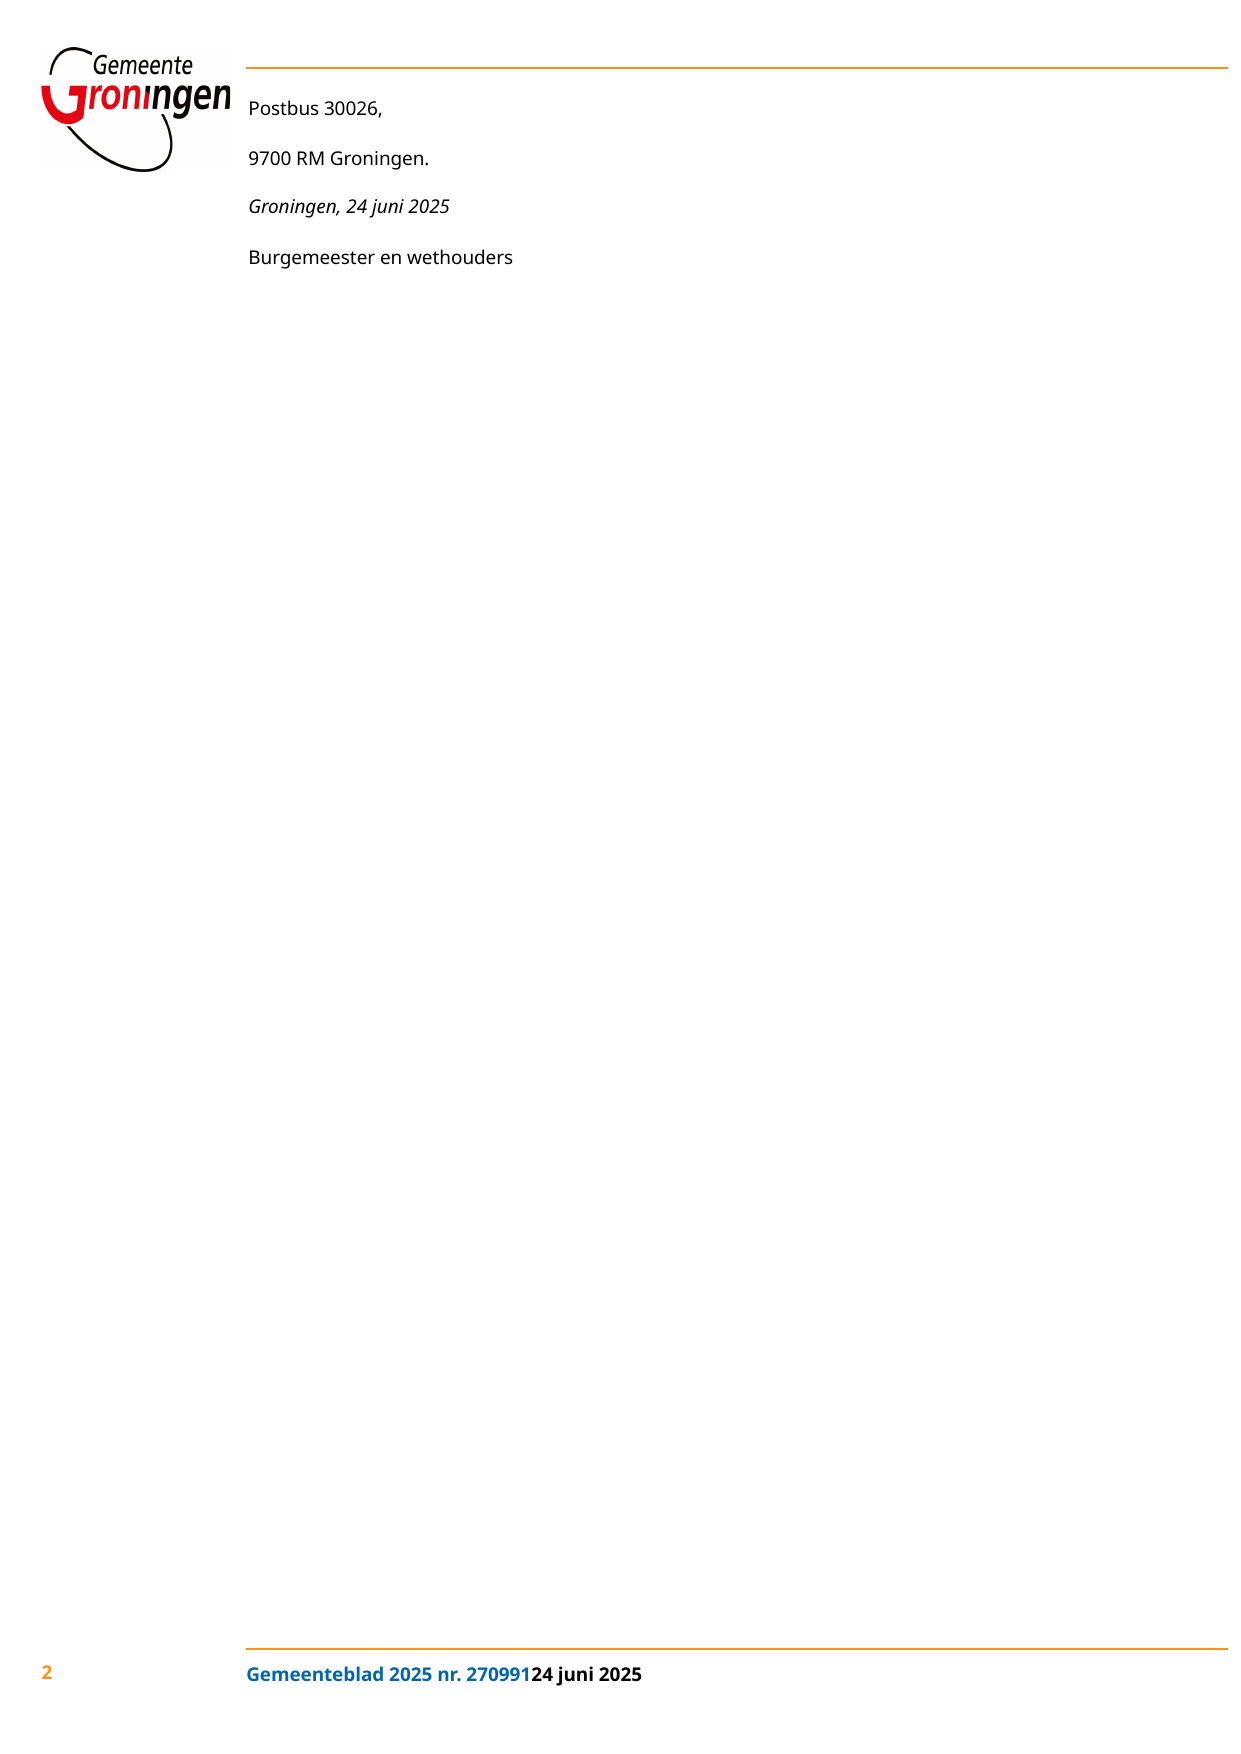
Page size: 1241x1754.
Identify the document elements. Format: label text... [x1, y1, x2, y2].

text Groningen, 24 juni 2025 [248, 193, 1152, 219]
text 9700 RM Groningen. [248, 145, 1152, 171]
text Burgemeester en wethouders [248, 244, 1152, 270]
picture [41, 47, 231, 172]
text Postbus 30026, [248, 95, 1152, 121]
